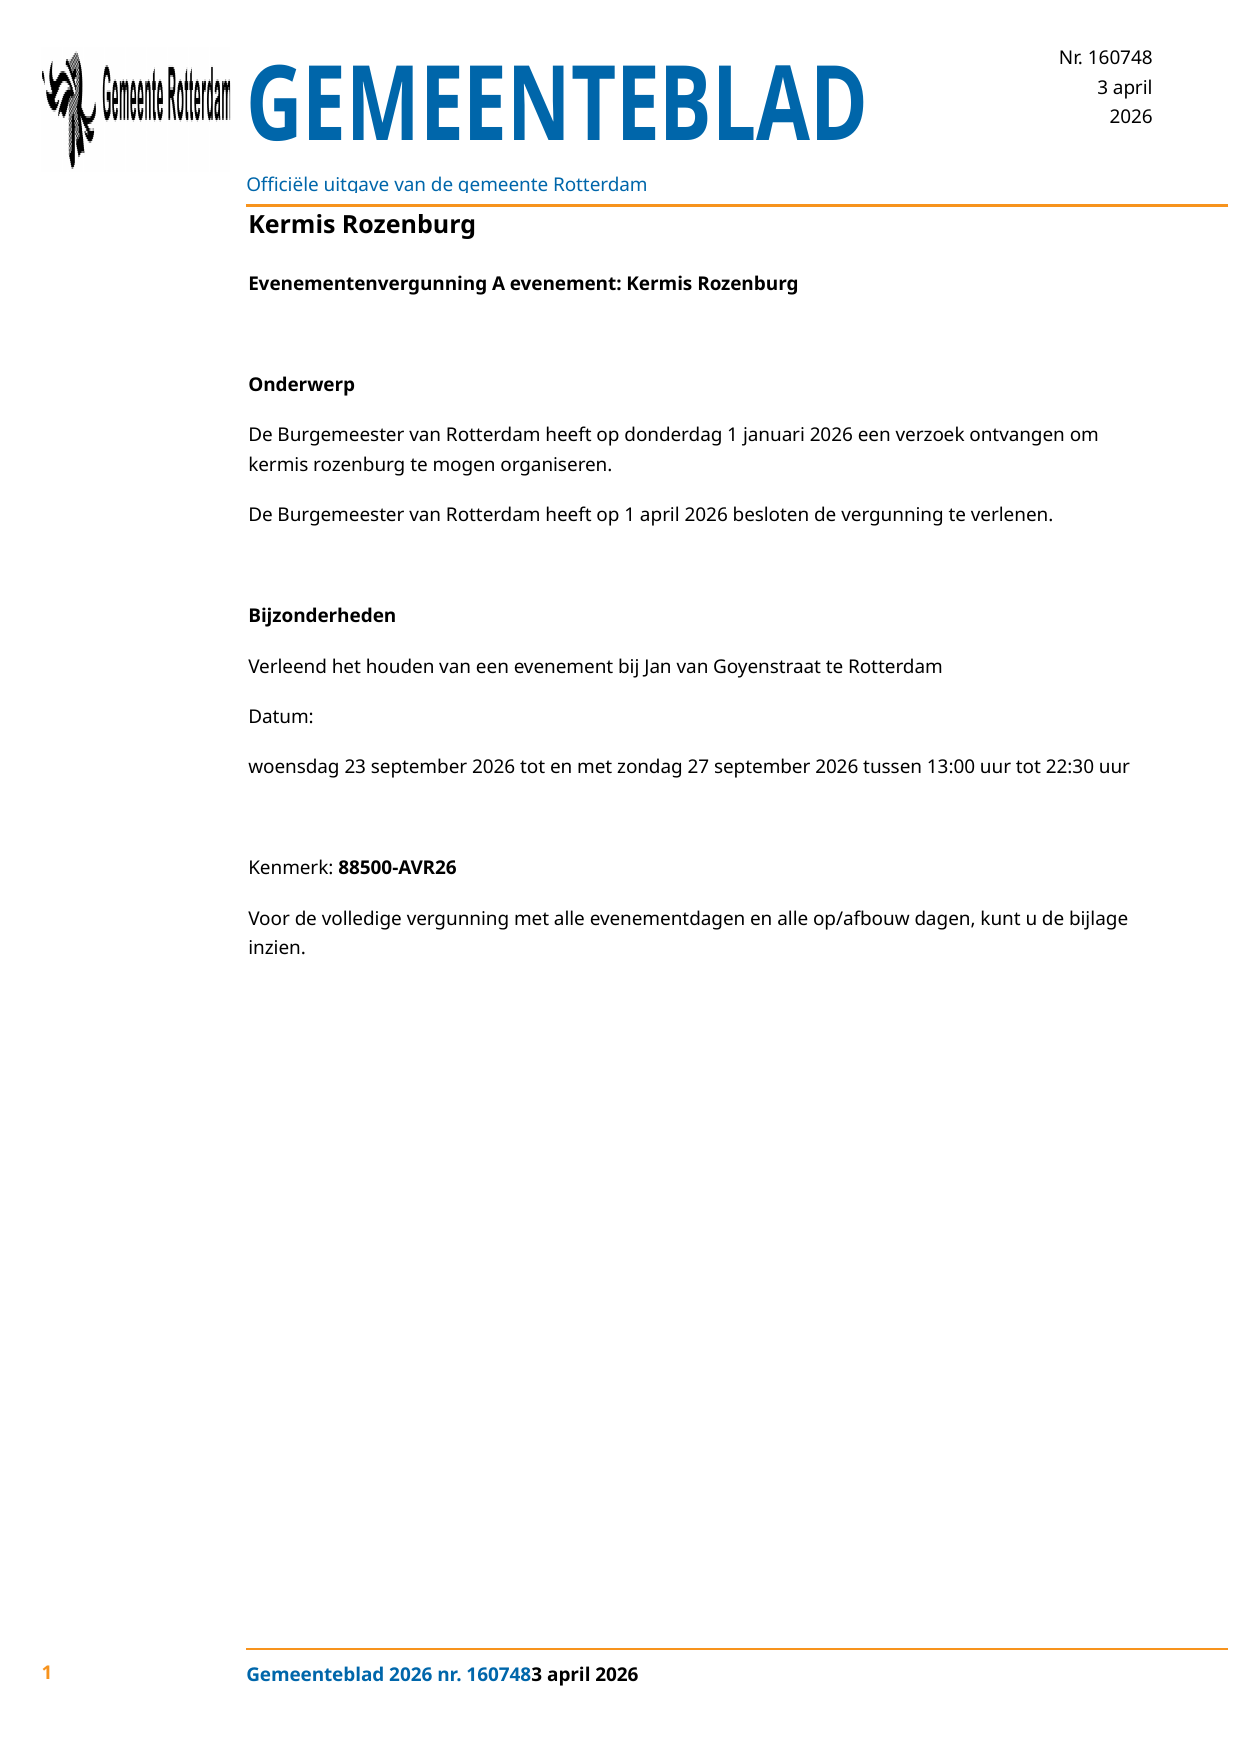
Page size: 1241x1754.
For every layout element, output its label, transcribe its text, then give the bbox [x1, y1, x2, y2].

text Kenmerk: 88500-AVR26 [248, 854, 1152, 880]
text Verleend het houden van een evenement bij Jan van Goyenstraat te Rotterdam [248, 653, 1152, 678]
text Kermis Rozenburg [248, 207, 1152, 241]
text Evenementenvergunning A evenement: Kermis Rozenburg [248, 270, 1152, 296]
text Voor de volledige vergunning met alle evenementdagen en alle op/afbouw dagen, kunt u de bijlage inzien. [248, 905, 1152, 960]
text De Burgemeester van Rotterdam heeft op 1 april 2026 besloten de vergunning te verlenen. [248, 502, 1152, 527]
text Datum: [248, 703, 1152, 729]
picture [41, 47, 231, 172]
text woensdag 23 september 2026 tot en met zondag 27 september 2026 tussen 13:00 uur tot 22:30 uur [248, 754, 1152, 779]
text Bijzonderheden [248, 602, 1152, 628]
text Onderwerp [248, 371, 1152, 397]
text De Burgemeester van Rotterdam heeft op donderdag 1 januari 2026 een verzoek ontvangen om kermis rozenburg te mogen organiseren. [248, 422, 1152, 477]
